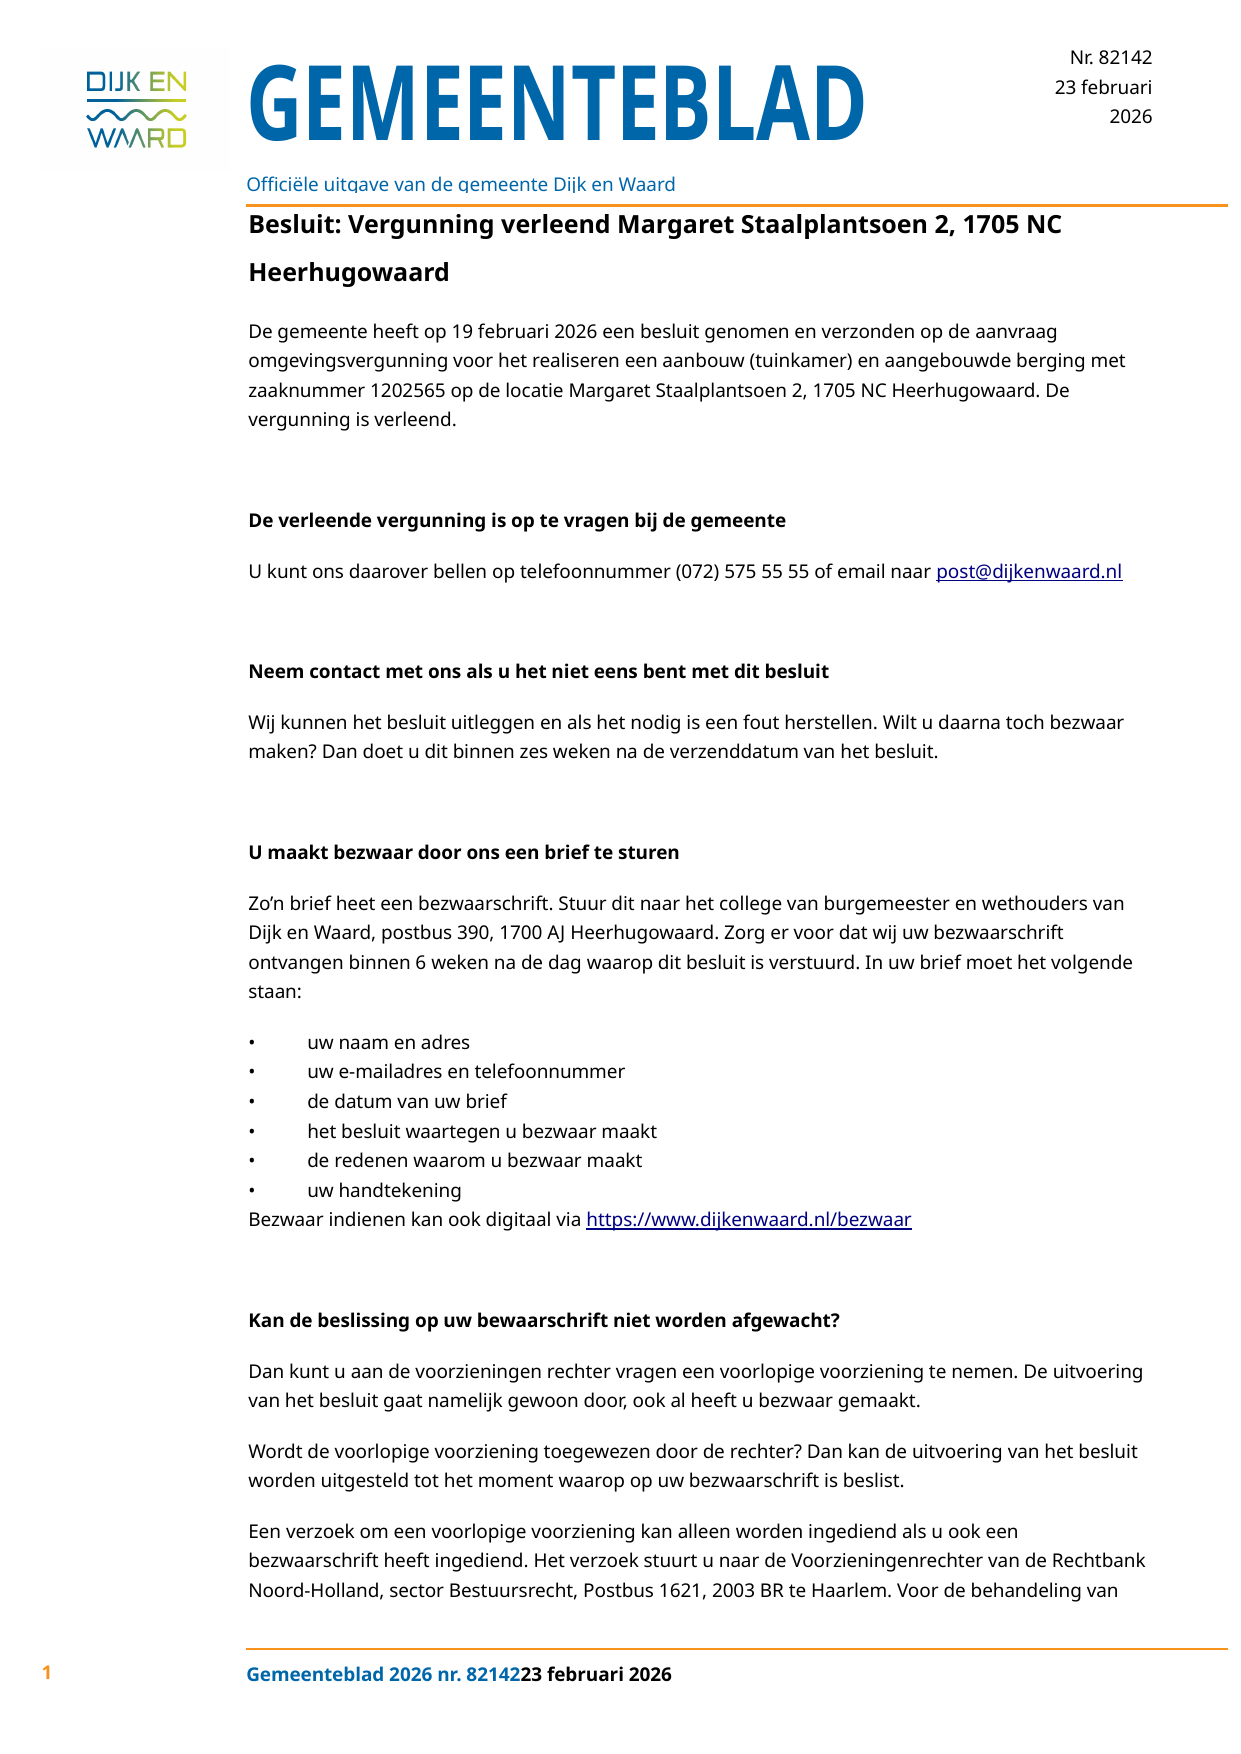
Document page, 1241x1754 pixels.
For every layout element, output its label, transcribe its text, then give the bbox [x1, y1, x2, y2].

text De verleende vergunning is op te vragen bij de gemeente [248, 507, 1152, 533]
list uw e-mailadres en telefoonnummer [248, 1059, 1152, 1084]
text Bezwaar indienen kan ook digitaal via https://www.dijkenwaard.nl/bezwaar [248, 1207, 1152, 1232]
text U maakt bezwaar door ons een brief te sturen [248, 839, 1152, 865]
text Neem contact met ons als u het niet eens bent met dit besluit [248, 659, 1152, 684]
text Zo’n brief heet een bezwaarschrift. Stuur dit naar het college van burgemeester en wethouders van Dijk en Waard, postbus 390, 1700 AJ Heerhugowaard. Zorg er voor dat wij uw bezwaarschrift ontvangen binnen 6 weken na de dag waarop dit besluit is verstuurd. In uw brief moet het volgende staan: [248, 890, 1152, 1004]
text U kunt ons daarover bellen op telefoonnummer (072) 575 55 55 of email naar post@dijkenwaard.nl [248, 558, 1152, 584]
list uw naam en adres [248, 1029, 1152, 1055]
text Een verzoek om een voorlopige voorziening kan alleen worden ingediend als u ook een bezwaarschrift heeft ingediend. Het verzoek stuurt u naar de Voorzieningenrechter van de Rechtbank Noord-Holland, sector Bestuursrecht, Postbus 1621, 2003 BR te Haarlem. Voor de behandeling van [248, 1518, 1152, 1603]
text Dan kunt u aan de voorzieningen rechter vragen een voorlopige voorziening te nemen. De uitvoering van het besluit gaat namelijk gewoon door, ook al heeft u bezwaar gemaakt. [248, 1358, 1152, 1413]
text Kan de beslissing op uw bewaarschrift niet worden afgewacht? [248, 1307, 1152, 1333]
text Besluit: Vergunning verleend Margaret Staalplantsoen 2, 1705 NC Heerhugowaard [248, 207, 1152, 288]
list uw handtekening [248, 1177, 1152, 1203]
list het besluit waartegen u bezwaar maakt [248, 1118, 1152, 1144]
list de datum van uw brief [248, 1088, 1152, 1114]
text Wordt de voorlopige voorziening toegewezen door de rechter? Dan kan de uitvoering van het besluit worden uitgesteld tot het moment waarop op uw bezwaarschrift is beslist. [248, 1438, 1152, 1493]
text De gemeente heeft op 19 februari 2026 een besluit genomen en verzonden op de aanvraag omgevingsvergunning voor het realiseren een aanbouw (tuinkamer) en aangebouwde berging met zaaknummer 1202565 op de locatie Margaret Staalplantsoen 2, 1705 NC Heerhugowaard. De vergunning is verleend. [248, 318, 1152, 432]
text Wij kunnen het besluit uitleggen en als het nodig is een fout herstellen. Wilt u daarna toch bezwaar maken? Dan doet u dit binnen zes weken na de verzenddatum van het besluit. [248, 709, 1152, 764]
picture [41, 47, 231, 172]
list de redenen waarom u bezwaar maakt [248, 1147, 1152, 1173]
